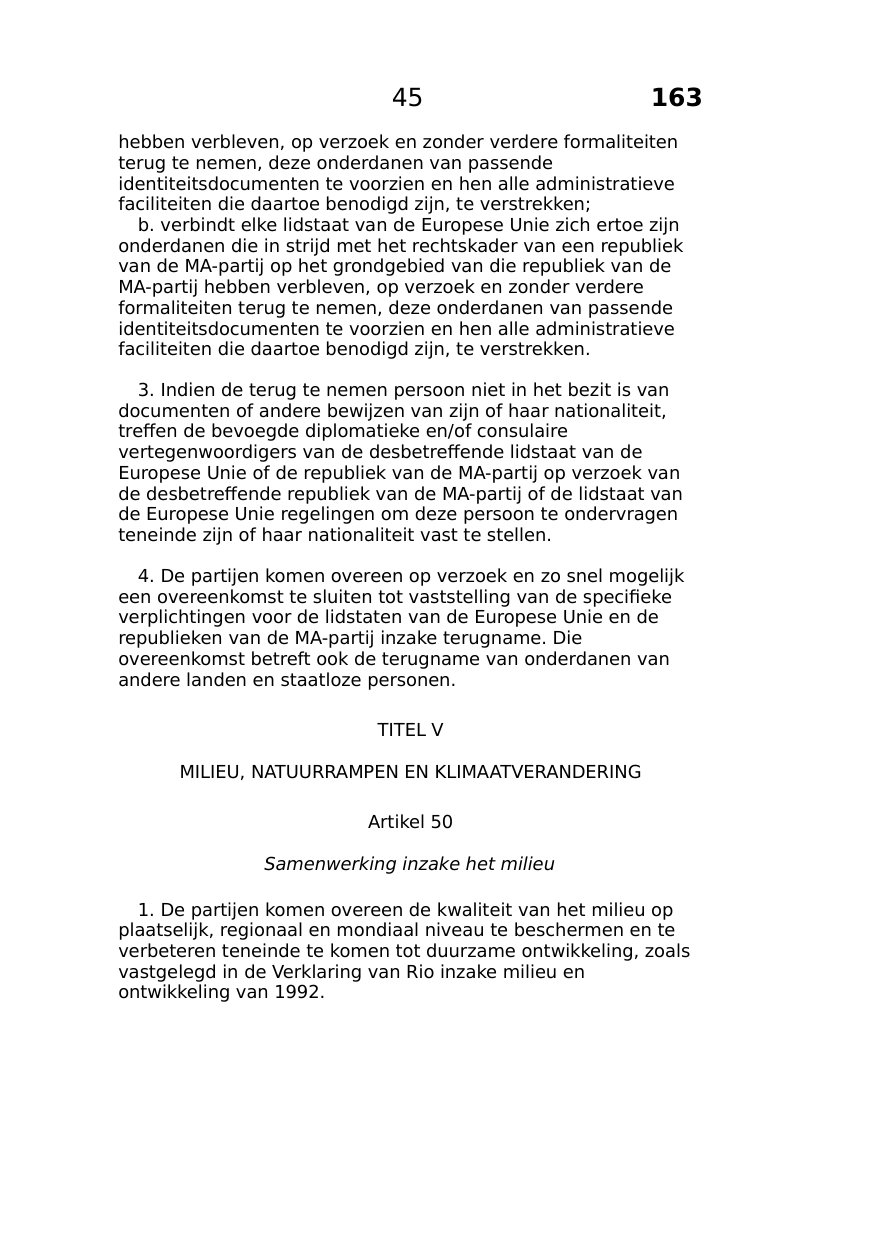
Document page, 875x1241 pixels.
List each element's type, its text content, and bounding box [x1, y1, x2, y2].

subtitle Artikel 50 Samenwerking inzake het milieu [118, 812, 703, 874]
text b. verbindt elke lidstaat van de Europese Unie zich ertoe zijn onderdanen die in strijd met het rechtskader van een republiek van de MA-partij op het grondgebied van die republiek van de MA-partij hebben verbleven, op verzoek en zonder verdere formaliteiten terug te nemen, deze onderdanen van passende identiteitsdocumenten te voorzien en hen alle administratieve faciliteiten die daartoe benodigd zijn, te verstrekken. [118, 215, 703, 360]
text 3. Indien de terug te nemen persoon niet in het bezit is van documenten of andere bewijzen van zijn of haar nationaliteit, treffen de bevoegde diplomatieke en/of consulaire vertegenwoordigers van de desbetreffende lidstaat van de Europese Unie of de republiek van de MA-partij op verzoek van de desbetreffende republiek van de MA-partij of de lidstaat van de Europese Unie regelingen om deze persoon te ondervragen teneinde zijn of haar nationaliteit vast te stellen. [118, 380, 703, 546]
text 4. De partijen komen overeen op verzoek en zo snel mogelijk een overeenkomst te sluiten tot vaststelling van de specifieke verplichtingen voor de lidstaten van de Europese Unie en de republieken van de MA-partij inzake terugname. Die overeenkomst betreft ook de terugname van onderdanen van andere landen en staatloze personen. [118, 566, 703, 690]
text 1. De partijen komen overeen de kwaliteit van het milieu op plaatselijk, regionaal en mondiaal niveau te beschermen en te verbeteren teneinde te komen tot duurzame ontwikkeling, zoals vastgelegd in de Verklaring van Rio inzake milieu en ontwikkeling van 1992. [118, 899, 703, 1003]
text hebben verbleven, op verzoek en zonder verdere formaliteiten terug te nemen, deze onderdanen van passende identiteitsdocumenten te voorzien en hen alle administratieve faciliteiten die daartoe benodigd zijn, te verstrekken; [118, 132, 703, 215]
subtitle TITEL V MILIEU, NATUURRAMPEN EN KLIMAATVERANDERING [118, 720, 703, 782]
